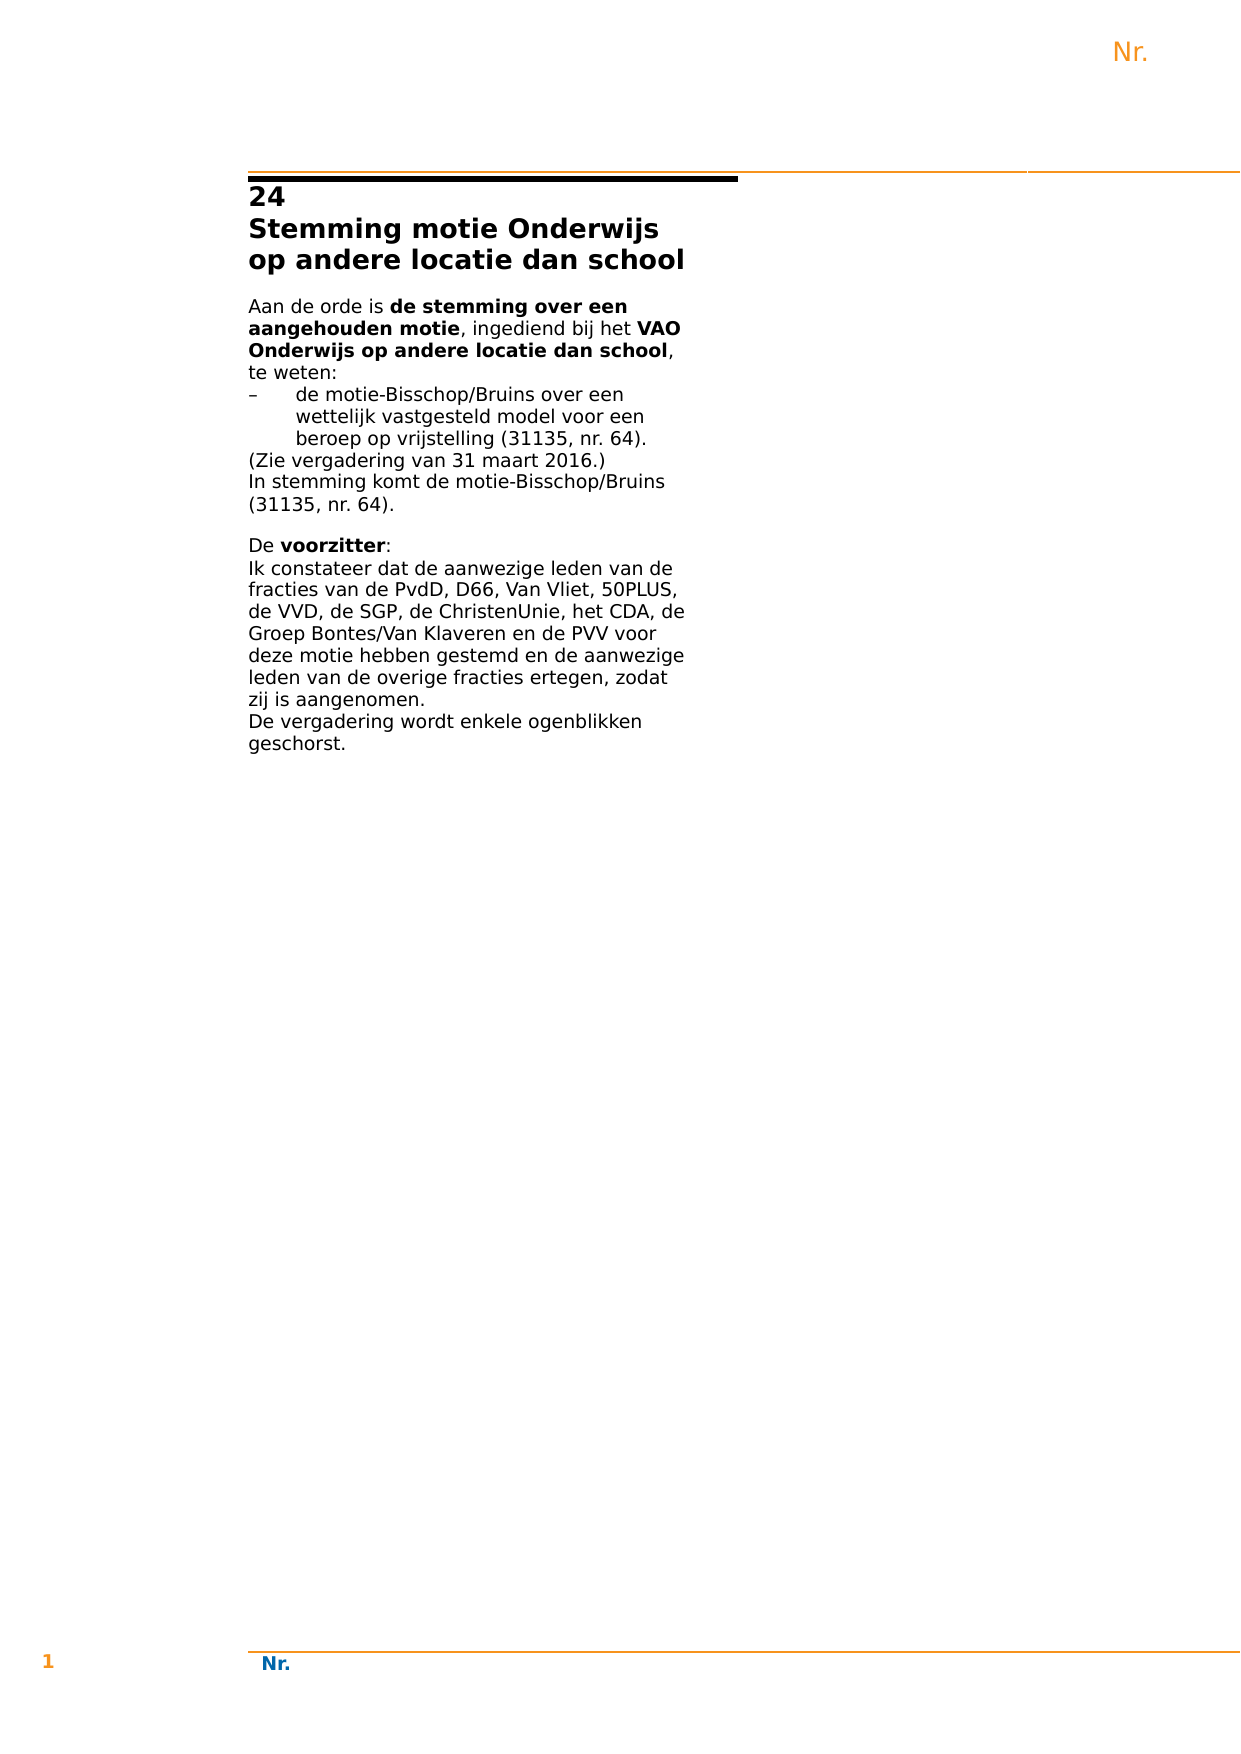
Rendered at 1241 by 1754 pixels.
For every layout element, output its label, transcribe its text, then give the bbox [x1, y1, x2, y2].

text De vergadering wordt enkele ogenblikken geschorst. [248, 711, 691, 755]
list de motie-Bisschop/Bruins over een wettelijk vastgesteld model voor een beroep op vrijstelling (31135, nr. 64). [248, 383, 691, 449]
text Ik constateer dat de aanwezige leden van de fracties van de PvdD, D66, Van Vliet, 50PLUS, de VVD, de SGP, de ChristenUnie, het CDA, de Groep Bontes/Van Klaveren en de PVV voor deze motie hebben gestemd en de aanwezige leden van de overige fracties ertegen, zodat zij is aangenomen. [248, 557, 691, 711]
text Aan de orde is de stemming over een aangehouden motie, ingediend bij het VAO Onderwijs op andere locatie dan school, [248, 296, 691, 362]
text (Zie vergadering van 31 maart 2016.) [248, 449, 691, 471]
text In stemming komt de motie-Bisschop/Bruins (31135, nr. 64). [248, 471, 691, 515]
text De voorzitter: [248, 535, 691, 557]
title 24 Stemming motie Onderwijs op andere locatie dan school [248, 182, 691, 276]
text te weten: [248, 362, 691, 383]
